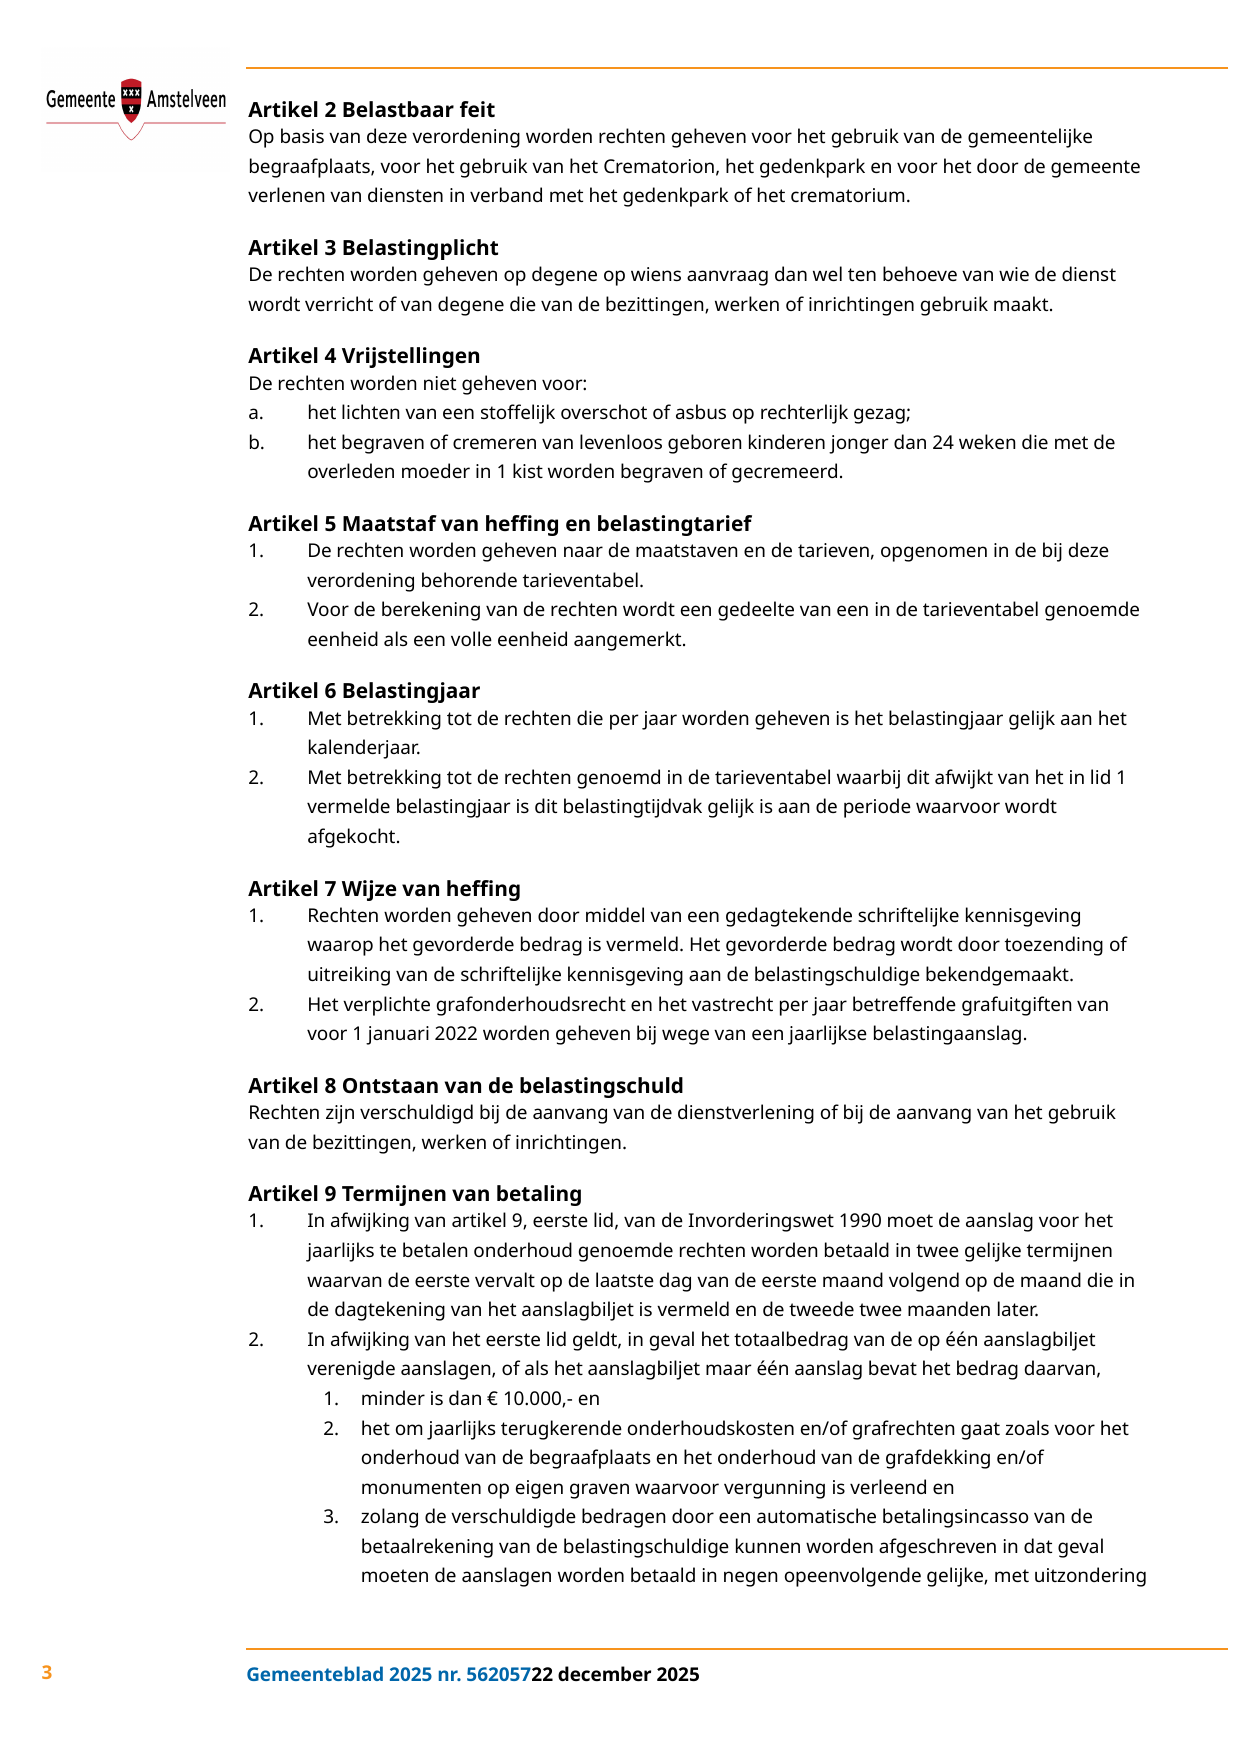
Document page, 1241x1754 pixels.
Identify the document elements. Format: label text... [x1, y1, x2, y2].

list Rechten worden geheven door middel van een gedagtekende schriftelijke kennisgeving waarop het gevorderde bedrag is vermeld. Het gevorderde bedrag wordt door toezending of uitreiking van de schriftelijke kennisgeving aan de belastingschuldige bekendgemaakt. [248, 902, 1152, 987]
text Artikel 4 Vrijstellingen [248, 341, 1152, 370]
list Met betrekking tot de rechten die per jaar worden geheven is het belastingjaar gelijk aan het kalenderjaar. [248, 705, 1152, 760]
list In afwijking van het eerste lid geldt, in geval het totaalbedrag van de op één aanslagbiljet verenigde aanslagen, of als het aanslagbiljet maar één aanslag bevat het bedrag daarvan, [248, 1326, 1152, 1381]
text Artikel 8 Ontstaan van de belastingschuld [248, 1071, 1152, 1099]
picture [41, 47, 231, 172]
list minder is dan € 10.000,- en [323, 1385, 1152, 1411]
text Artikel 7 Wijze van heffing [248, 874, 1152, 902]
text De rechten worden geheven op degene op wiens aanvraag dan wel ten behoeve van wie de dienst wordt verricht of van degene die van de bezittingen, werken of inrichtingen gebruik maakt. [248, 261, 1152, 317]
list Voor de berekening van de rechten wordt een gedeelte van een in de tarieventabel genoemde eenheid als een volle eenheid aangemerkt. [248, 596, 1152, 652]
text Op basis van deze verordening worden rechten geheven voor het gebruik van de gemeentelijke begraafplaats, voor het gebruik van het Crematorion, het gedenkpark en voor het door de gemeente verlenen van diensten in verband met het gedenkpark of het crematorium. [248, 123, 1152, 208]
list In afwijking van artikel 9, eerste lid, van de Invorderingswet 1990 moet de aanslag voor het jaarlijks te betalen onderhoud genoemde rechten worden betaald in twee gelijke termijnen waarvan de eerste vervalt op de laatste dag van de eerste maand volgend op de maand die in de dagtekening van het aanslagbiljet is vermeld en de tweede twee maanden later. [248, 1208, 1152, 1322]
text De rechten worden niet geheven voor: [248, 370, 1152, 395]
text Artikel 6 Belastingjaar [248, 676, 1152, 705]
text Artikel 3 Belastingplicht [248, 233, 1152, 261]
list zolang de verschuldigde bedragen door een automatische betalingsincasso van de betaalrekening van de belastingschuldige kunnen worden afgeschreven in dat geval moeten de aanslagen worden betaald in negen opeenvolgende gelijke, met uitzondering [323, 1503, 1152, 1588]
list het lichten van een stoffelijk overschot of asbus op rechterlijk gezag; [248, 399, 1152, 425]
list het om jaarlijks terugkerende onderhoudskosten en/of grafrechten gaat zoals voor het onderhoud van de begraafplaats en het onderhoud van de grafdekking en/of monumenten op eigen graven waarvoor vergunning is verleend en [323, 1415, 1152, 1500]
list Het verplichte grafonderhoudsrecht en het vastrecht per jaar betreffende grafuitgiften van voor 1 januari 2022 worden geheven bij wege van een jaarlijkse belastingaanslag. [248, 991, 1152, 1046]
list De rechten worden geheven naar de maatstaven en de tarieven, opgenomen in de bij deze verordening behorende tarieventabel. [248, 537, 1152, 593]
text Artikel 5 Maatstaf van heffing en belastingtarief [248, 509, 1152, 537]
text Artikel 9 Termijnen van betaling [248, 1179, 1152, 1208]
list Met betrekking tot de rechten genoemd in de tarieventabel waarbij dit afwijkt van het in lid 1 vermelde belastingjaar is dit belastingtijdvak gelijk is aan de periode waarvoor wordt afgekocht. [248, 764, 1152, 849]
list het begraven of cremeren van levenloos geboren kinderen jonger dan 24 weken die met de overleden moeder in 1 kist worden begraven of gecremeerd. [248, 429, 1152, 484]
text Rechten zijn verschuldigd bij de aanvang van de dienstverlening of bij de aanvang van het gebruik van de bezittingen, werken of inrichtingen. [248, 1099, 1152, 1154]
text Artikel 2 Belastbaar feit [248, 95, 1152, 123]
